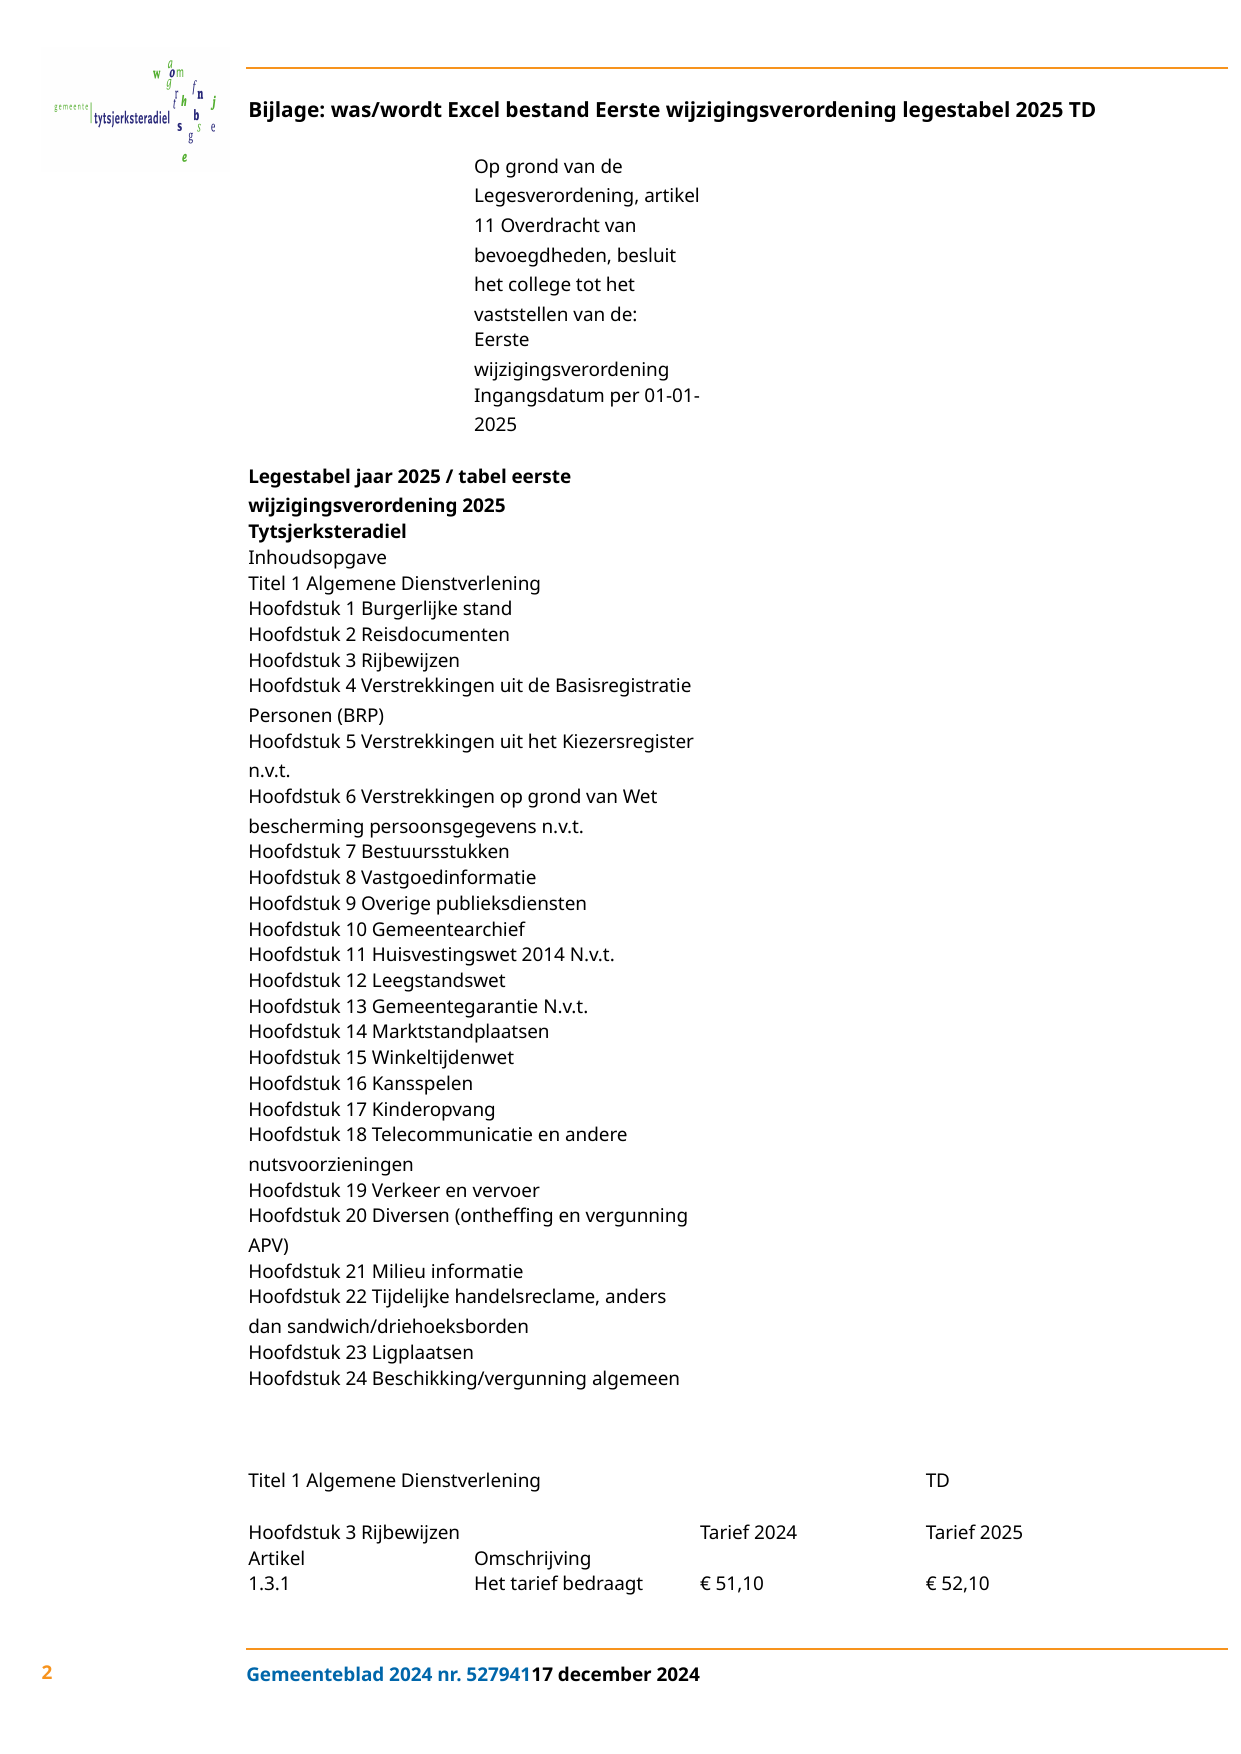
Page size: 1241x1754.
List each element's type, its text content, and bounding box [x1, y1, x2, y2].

table_cell [700, 993, 926, 1019]
table_cell [700, 864, 926, 890]
table_cell Hoofdstuk 22 Tijdelijke handelsreclame, anders dan sandwich/driehoeksborden [248, 1284, 700, 1339]
table_cell [700, 916, 926, 942]
table_cell [474, 544, 700, 570]
table_cell [926, 1284, 1152, 1339]
table_cell [700, 673, 926, 728]
table_cell [926, 1365, 1152, 1391]
table_cell [926, 1096, 1152, 1122]
table_cell [474, 1519, 700, 1545]
table_cell Hoofdstuk 2 Reisdocumenten [248, 621, 700, 647]
table_cell [700, 1365, 926, 1391]
table_cell Hoofdstuk 7 Bestuursstukken [248, 839, 700, 864]
table_cell [926, 1258, 1152, 1284]
table_cell [700, 1339, 926, 1365]
table_cell [700, 1442, 926, 1468]
table_cell [248, 382, 474, 437]
table_cell [926, 1019, 1152, 1044]
table_cell [926, 993, 1152, 1019]
table_cell [700, 518, 926, 544]
table_cell [700, 596, 926, 621]
table_cell [700, 1416, 926, 1442]
table_cell [474, 1416, 700, 1442]
table_cell [926, 518, 1152, 544]
table_cell Hoofdstuk 13 Gemeentegarantie N.v.t. [248, 993, 700, 1019]
table_cell [926, 463, 1152, 518]
table_cell Hoofdstuk 14 Marktstandplaatsen [248, 1019, 700, 1044]
table_cell Tarief 2025 [926, 1519, 1152, 1545]
text Bijlage: was/wordt Excel bestand Eerste wijzigingsverordening legestabel 2025 TD [248, 95, 1152, 123]
table_cell Hoofdstuk 23 Ligplaatsen [248, 1339, 700, 1365]
table_cell [248, 1494, 474, 1519]
table_cell Artikel [248, 1545, 474, 1571]
table_cell [926, 1177, 1152, 1203]
table_cell [926, 1442, 1152, 1468]
table_cell Omschrijving [474, 1545, 700, 1571]
table_cell [700, 1391, 926, 1416]
table_cell Hoofdstuk 24 Beschikking/vergunning algemeen [248, 1365, 700, 1391]
table_cell Hoofdstuk 8 Vastgoedinformatie [248, 864, 700, 890]
table_cell [926, 544, 1152, 570]
table_cell Inhoudsopgave [248, 544, 474, 570]
table_cell Hoofdstuk 10 Gemeentearchief [248, 916, 700, 942]
table_cell [700, 437, 926, 463]
table_cell [700, 839, 926, 864]
table_header [926, 153, 1152, 327]
table_cell [700, 621, 926, 647]
table_cell [700, 967, 926, 993]
table_cell TD [926, 1468, 1152, 1493]
table_cell Hoofdstuk 21 Milieu informatie [248, 1258, 700, 1284]
table_cell [926, 1339, 1152, 1365]
table_cell [474, 1391, 700, 1416]
table_cell [926, 1494, 1152, 1519]
table_cell Eerste wijzigingsverordening [474, 327, 700, 382]
table_cell Hoofdstuk 16 Kansspelen [248, 1070, 700, 1096]
table_cell [700, 382, 926, 437]
table_cell [926, 967, 1152, 993]
table_cell [926, 916, 1152, 942]
table_cell Hoofdstuk 1 Burgerlijke stand [248, 596, 700, 621]
table_cell [700, 1545, 926, 1571]
table_cell [926, 570, 1152, 596]
table_header Op grond van de Legesverordening, artikel 11 Overdracht van bevoegdheden, besluit het college tot het vaststellen van de: [474, 153, 700, 327]
table_cell [700, 570, 926, 596]
table_cell Tarief 2024 [700, 1519, 926, 1545]
table_cell [474, 1442, 700, 1468]
table_cell [248, 1391, 474, 1416]
table_cell Hoofdstuk 6 Verstrekkingen op grond van Wet bescherming persoonsgegevens n.v.t. [248, 783, 700, 839]
table_cell [248, 1416, 474, 1442]
table_cell [700, 463, 926, 518]
table_cell Titel 1 Algemene Dienstverlening [248, 1468, 700, 1493]
table_cell [248, 327, 474, 382]
table_cell [474, 437, 700, 463]
table_cell [700, 1203, 926, 1258]
table_cell [926, 890, 1152, 916]
table_header [248, 153, 474, 327]
table_cell Legestabel jaar 2025 / tabel eerste wijzigingsverordening 2025 [248, 463, 700, 518]
table_cell [248, 437, 474, 463]
table_cell [926, 327, 1152, 382]
table_header [700, 153, 926, 327]
table_cell [926, 382, 1152, 437]
table_cell [474, 1494, 700, 1519]
table_cell [700, 1122, 926, 1177]
table_cell Het tarief bedraagt [474, 1571, 700, 1596]
table_cell [700, 544, 926, 570]
table_cell [700, 1258, 926, 1284]
table_cell [700, 1468, 926, 1493]
table_cell Hoofdstuk 20 Diversen (ontheffing en vergunning APV) [248, 1203, 700, 1258]
table_cell [926, 1122, 1152, 1177]
table_cell [926, 437, 1152, 463]
table_cell [926, 1416, 1152, 1442]
table_cell [700, 1070, 926, 1096]
table_cell Hoofdstuk 19 Verkeer en vervoer [248, 1177, 700, 1203]
table_cell € 52,10 [926, 1571, 1152, 1596]
table_cell [926, 942, 1152, 967]
table_cell [926, 621, 1152, 647]
table_cell Hoofdstuk 15 Winkeltijdenwet [248, 1045, 700, 1070]
table_cell [700, 890, 926, 916]
table_cell [926, 1545, 1152, 1571]
table_cell Ingangsdatum per 01-01-2025 [474, 382, 700, 437]
table_cell [700, 783, 926, 839]
table_cell [926, 1391, 1152, 1416]
table_cell Hoofdstuk 3 Rijbewijzen [248, 647, 700, 673]
table_cell [700, 1096, 926, 1122]
table_cell [700, 942, 926, 967]
table_cell Hoofdstuk 17 Kinderopvang [248, 1096, 700, 1122]
table_cell [700, 1494, 926, 1519]
table_cell [700, 647, 926, 673]
table_cell [926, 864, 1152, 890]
table_cell Hoofdstuk 9 Overige publieksdiensten [248, 890, 700, 916]
picture [41, 47, 231, 172]
table_cell [700, 1045, 926, 1070]
table_cell [926, 673, 1152, 728]
table_cell [700, 728, 926, 783]
table_cell [926, 1203, 1152, 1258]
table_cell [926, 1070, 1152, 1096]
table_cell Tytsjerksteradiel [248, 518, 700, 544]
table_cell Hoofdstuk 11 Huisvestingswet 2014 N.v.t. [248, 942, 700, 967]
table_cell Hoofdstuk 3 Rijbewijzen [248, 1519, 474, 1545]
table_cell [248, 1442, 474, 1468]
table_cell [926, 783, 1152, 839]
table_cell Hoofdstuk 5 Verstrekkingen uit het Kiezersregister n.v.t. [248, 728, 700, 783]
table_cell [700, 327, 926, 382]
table_cell [926, 1045, 1152, 1070]
table_cell Titel 1 Algemene Dienstverlening [248, 570, 700, 596]
table_cell [700, 1284, 926, 1339]
table_cell [700, 1177, 926, 1203]
table_cell € 51,10 [700, 1571, 926, 1596]
table_cell Hoofdstuk 12 Leegstandswet [248, 967, 700, 993]
table_cell [926, 596, 1152, 621]
table_cell [926, 647, 1152, 673]
table_cell [926, 839, 1152, 864]
table_cell [700, 1019, 926, 1044]
table_cell Hoofdstuk 18 Telecommunicatie en andere nutsvoorzieningen [248, 1122, 700, 1177]
table_cell 1.3.1 [248, 1571, 474, 1596]
table_cell [926, 728, 1152, 783]
table_cell Hoofdstuk 4 Verstrekkingen uit de Basisregistratie Personen (BRP) [248, 673, 700, 728]
